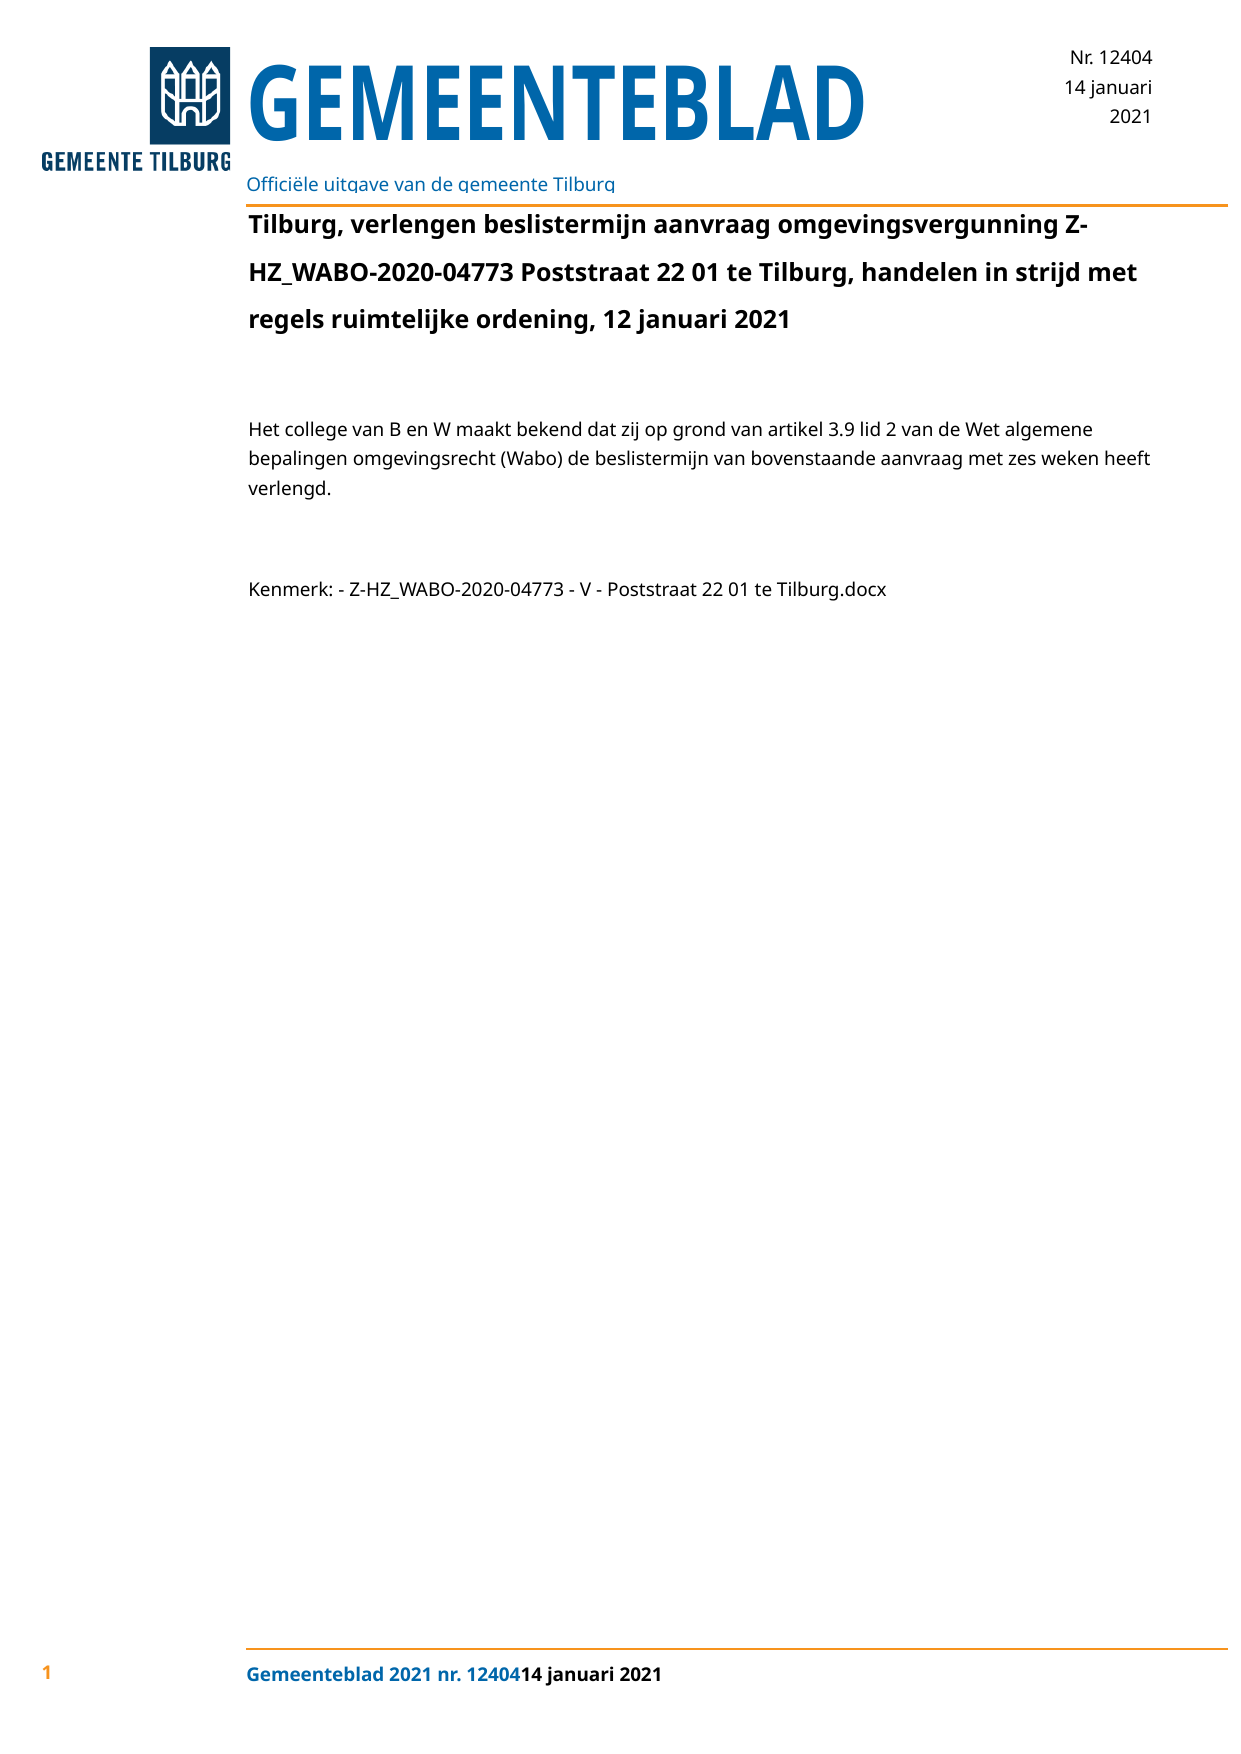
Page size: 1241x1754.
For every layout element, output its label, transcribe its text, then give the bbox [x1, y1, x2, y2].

text Het college van B en W maakt bekend dat zij op grond van artikel 3.9 lid 2 van de Wet algemene bepalingen omgevingsrecht (Wabo) de beslistermijn van bovenstaande aanvraag met zes weken heeft verlengd. [248, 416, 1152, 501]
text Kenmerk: - Z-HZ_WABO-2020-04773 - V - Poststraat 22 01 te Tilburg.docx [248, 576, 1152, 602]
picture [41, 47, 231, 172]
text Tilburg, verlengen beslistermijn aanvraag omgevingsvergunning Z-HZ_WABO-2020-04773 Poststraat 22 01 te Tilburg, handelen in strijd met regels ruimtelijke ordening, 12 januari 2021 [248, 207, 1152, 336]
